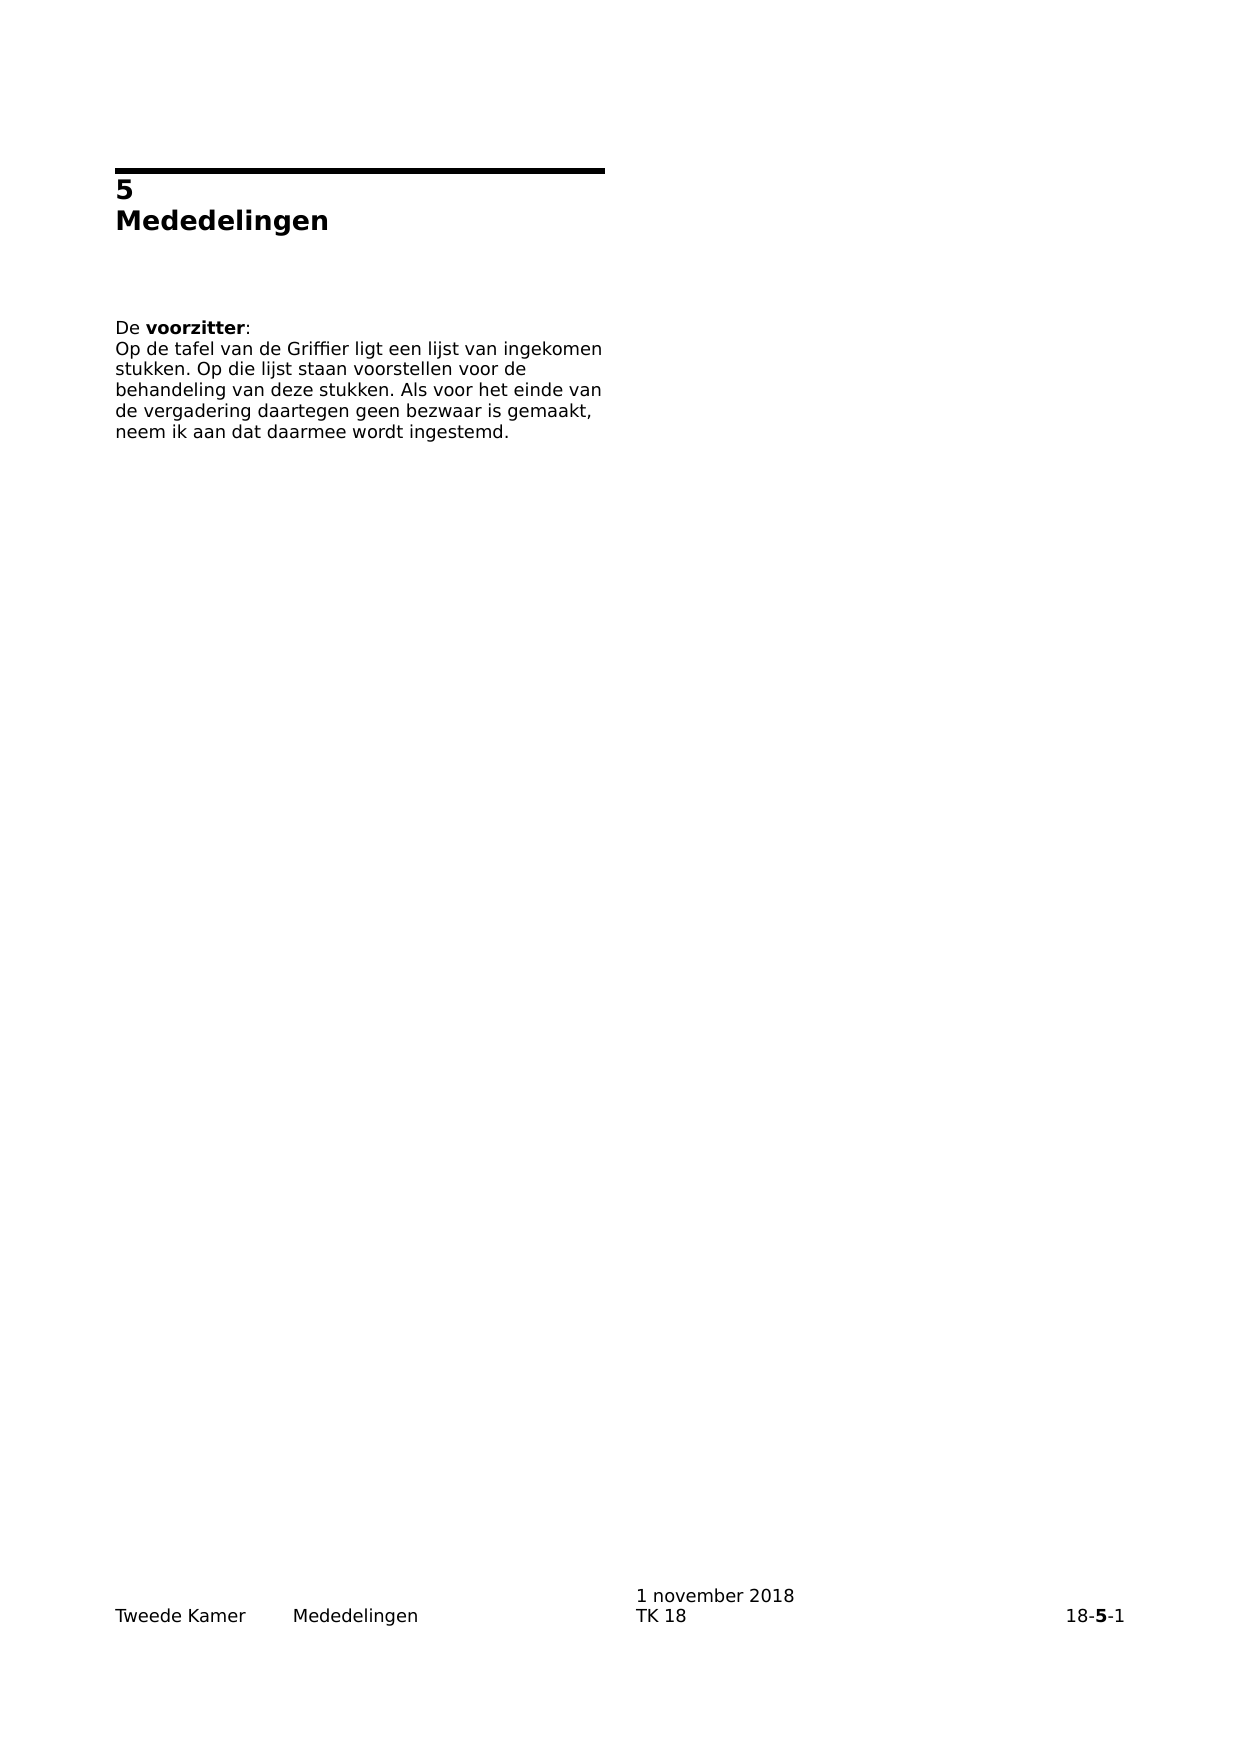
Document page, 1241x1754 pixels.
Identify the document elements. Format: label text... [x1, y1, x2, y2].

text De voorzitter: [115, 318, 605, 338]
title 5 Mededelingen [115, 174, 605, 237]
text Op de tafel van de Griffier ligt een lijst van ingekomen stukken. Op die lijst staan voorstellen voor de behandeling van deze stukken. Als voor het einde van de vergadering daartegen geen bezwaar is gemaakt, neem ik aan dat daarmee wordt ingestemd. [115, 338, 605, 442]
